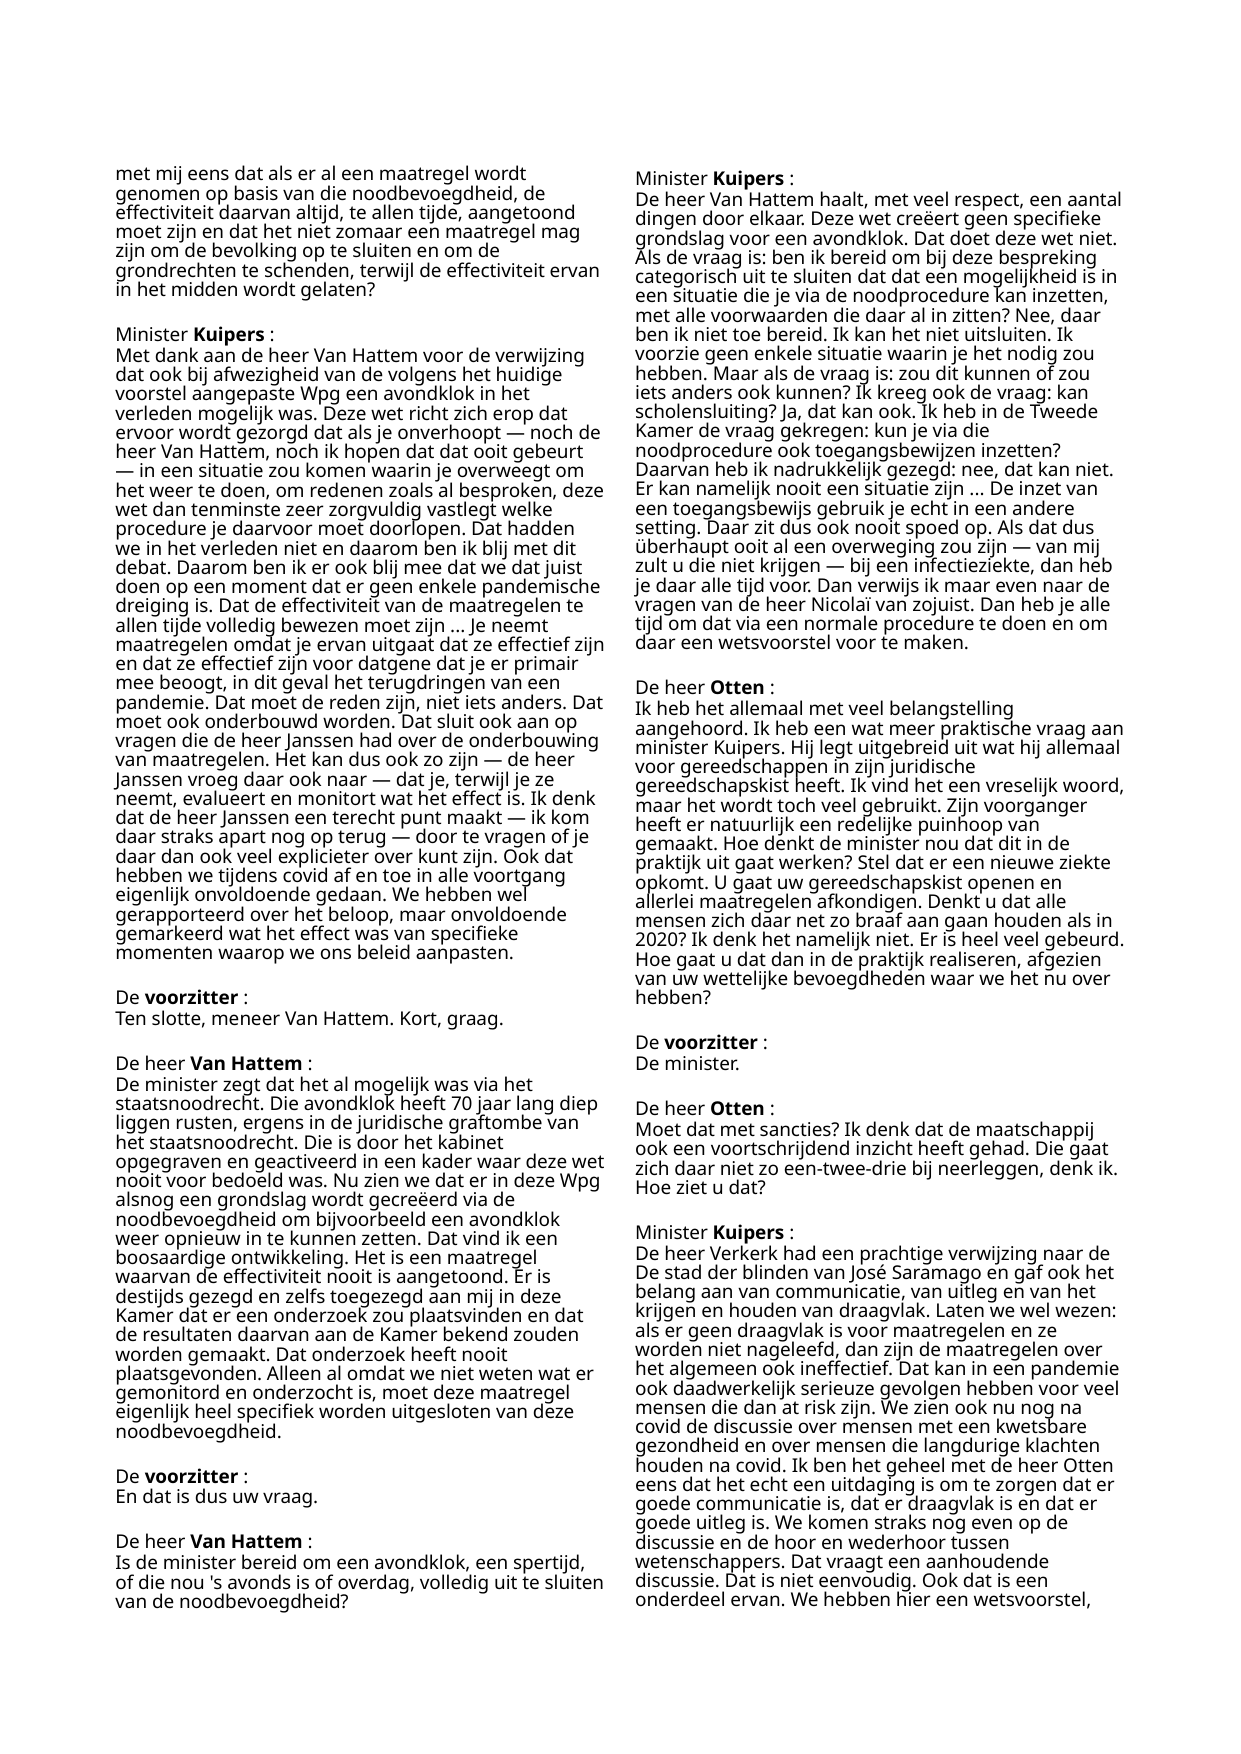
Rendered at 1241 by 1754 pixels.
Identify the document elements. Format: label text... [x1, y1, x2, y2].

text Moet dat met sancties? Ik denk dat de maatschappij ook een voortschrijdend inzicht heeft gehad. Die gaat zich daar niet zo een-twee-drie bij neerleggen, denk ik. Hoe ziet u dat? [635, 1121, 1125, 1198]
text Met dank aan de heer Van Hattem voor de verwijzing dat ook bij afwezigheid van de volgens het huidige voorstel aangepaste Wpg een avondklok in het verleden mogelijk was. Deze wet richt zich erop dat ervoor wordt gezorgd dat als je onverhoopt — noch de heer Van Hattem, noch ik hopen dat dat ooit gebeurt — in een situatie zou komen waarin je overweegt om het weer te doen, om redenen zoals al besproken, deze wet dan tenminste zeer zorgvuldig vastlegt welke procedure je daarvoor moet doorlopen. Dat hadden we in het verleden niet en daarom ben ik blij met dit debat. Daarom ben ik er ook blij mee dat we dat juist doen op een moment dat er geen enkele pandemische dreiging is. Dat de effectiviteit van de maatregelen te allen tijde volledig bewezen moet zijn ... Je neemt maatregelen omdat je ervan uitgaat dat ze effectief zijn en dat ze effectief zijn voor datgene dat je er primair mee beoogt, in dit geval het terugdringen van een pandemie. Dat moet de reden zijn, niet iets anders. Dat moet ook onderbouwd worden. Dat sluit ook aan op vragen die de heer Janssen had over de onderbouwing van maatregelen. Het kan dus ook zo zijn — de heer Janssen vroeg daar ook naar — dat je, terwijl je ze neemt, evalueert en monitort wat het effect is. Ik denk dat de heer Janssen een terecht punt maakt — ik kom daar straks apart nog op terug — door te vragen of je daar dan ook veel explicieter over kunt zijn. Ook dat hebben we tijdens covid af en toe in alle voortgang eigenlijk onvoldoende gedaan. We hebben wel gerapporteerd over het beloop, maar onvoldoende gemarkeerd wat het effect was van specifieke momenten waarop we ons beleid aanpasten. [115, 347, 605, 963]
text De voorzitter : [635, 1029, 1125, 1055]
text De heer Van Hattem : [115, 1529, 605, 1554]
text Minister Kuipers : [115, 321, 605, 347]
text met mij eens dat als er al een maatregel wordt genomen op basis van die noodbevoegdheid, de effectiviteit daarvan altijd, te allen tijde, aangetoond moet zijn en dat het niet zomaar een maatregel mag zijn om de bevolking op te sluiten en om de grondrechten te schenden, terwijl de effectiviteit ervan in het midden wordt gelaten? [115, 165, 605, 300]
text Ten slotte, meneer Van Hattem. Kort, graag. [115, 1010, 605, 1029]
text Is de minister bereid om een avondklok, een spertijd, of die nou 's avonds is of overdag, volledig uit te sluiten van de noodbevoegdheid? [115, 1554, 605, 1612]
text De heer Otten : [635, 674, 1125, 700]
text De voorzitter : [115, 984, 605, 1010]
text Ik heb het allemaal met veel belangstelling aangehoord. Ik heb een wat meer praktische vraag aan minister Kuipers. Hij legt uitgebreid uit wat hij allemaal voor gereedschappen in zijn juridische gereedschapskist heeft. Ik vind het een vreselijk woord, maar het wordt toch veel gebruikt. Zijn voorganger heeft er natuurlijk een redelijke puinhoop van gemaakt. Hoe denkt de minister nou dat dit in de praktijk uit gaat werken? Stel dat er een nieuwe ziekte opkomt. U gaat uw gereedschapskist openen en allerlei maatregelen afkondigen. Denkt u dat alle mensen zich daar net zo braaf aan gaan houden als in 2020? Ik denk het namelijk niet. Er is heel veel gebeurd. Hoe gaat u dat dan in de praktijk realiseren, afgezien van uw wettelijke bevoegdheden waar we het nu over hebben? [635, 700, 1125, 1008]
text En dat is dus uw vraag. [115, 1488, 605, 1508]
text Minister Kuipers : [635, 1219, 1125, 1244]
text De heer Verkerk had een prachtige verwijzing naar de De stad der blinden van José Saramago en gaf ook het belang aan van communicatie, van uitleg en van het krijgen en houden van draagvlak. Laten we wel wezen: als er geen draagvlak is voor maatregelen en ze worden niet nageleefd, dan zijn de maatregelen over het algemeen ook ineffectief. Dat kan in een pandemie ook daadwerkelijk serieuze gevolgen hebben voor veel mensen die dan at risk zijn. We zien ook nu nog na covid de discussie over mensen met een kwetsbare gezondheid en over mensen die langdurige klachten houden na covid. Ik ben het geheel met de heer Otten eens dat het echt een uitdaging is om te zorgen dat er goede communicatie is, dat er draagvlak is en dat er goede uitleg is. We komen straks nog even op de discussie en de hoor en wederhoor tussen wetenschappers. Dat vraagt een aanhoudende discussie. Dat is niet eenvoudig. Ook dat is een onderdeel ervan. We hebben hier een wetsvoorstel, [635, 1244, 1125, 1611]
text De heer Van Hattem haalt, met veel respect, een aantal dingen door elkaar. Deze wet creëert geen specifieke grondslag voor een avondklok. Dat doet deze wet niet. Als de vraag is: ben ik bereid om bij deze bespreking categorisch uit te sluiten dat dat een mogelijkheid is in een situatie die je via de noodprocedure kan inzetten, met alle voorwaarden die daar al in zitten? Nee, daar ben ik niet toe bereid. Ik kan het niet uitsluiten. Ik voorzie geen enkele situatie waarin je het nodig zou hebben. Maar als de vraag is: zou dit kunnen of zou iets anders ook kunnen? Ik kreeg ook de vraag: kan scholensluiting? Ja, dat kan ook. Ik heb in de Tweede Kamer de vraag gekregen: kun je via die noodprocedure ook toegangsbewijzen inzetten? Daarvan heb ik nadrukkelijk gezegd: nee, dat kan niet. Er kan namelijk nooit een situatie zijn ... De inzet van een toegangsbewijs gebruik je echt in een andere setting. Daar zit dus ook nooit spoed op. Als dat dus überhaupt ooit al een overweging zou zijn — van mij zult u die niet krijgen — bij een infectieziekte, dan heb je daar alle tijd voor. Dan verwijs ik maar even naar de vragen van de heer Nicolaï van zojuist. Dan heb je alle tijd om dat via een normale procedure te doen en om daar een wetsvoorstel voor te maken. [635, 191, 1125, 654]
text De minister zegt dat het al mogelijk was via het staatsnoodrecht. Die avondklok heeft 70 jaar lang diep liggen rusten, ergens in de juridische graftombe van het staatsnoodrecht. Die is door het kabinet opgegraven en geactiveerd in een kader waar deze wet nooit voor bedoeld was. Nu zien we dat er in deze Wpg alsnog een grondslag wordt gecreëerd via de noodbevoegdheid om bijvoorbeeld een avondklok weer opnieuw in te kunnen zetten. Dat vind ik een boosaardige ontwikkeling. Het is een maatregel waarvan de effectiviteit nooit is aangetoond. Er is destijds gezegd en zelfs toegezegd aan mij in deze Kamer dat er een onderzoek zou plaatsvinden en dat de resultaten daarvan aan de Kamer bekend zouden worden gemaakt. Dat onderzoek heeft nooit plaatsgevonden. Alleen al omdat we niet weten wat er gemonitord en onderzocht is, moet deze maatregel eigenlijk heel specifiek worden uitgesloten van deze noodbevoegdheid. [115, 1076, 605, 1442]
text Minister Kuipers : [635, 165, 1125, 191]
text De minister. [635, 1055, 1125, 1074]
text De heer Otten : [635, 1095, 1125, 1121]
text De voorzitter : [115, 1463, 605, 1488]
text De heer Van Hattem : [115, 1050, 605, 1076]
